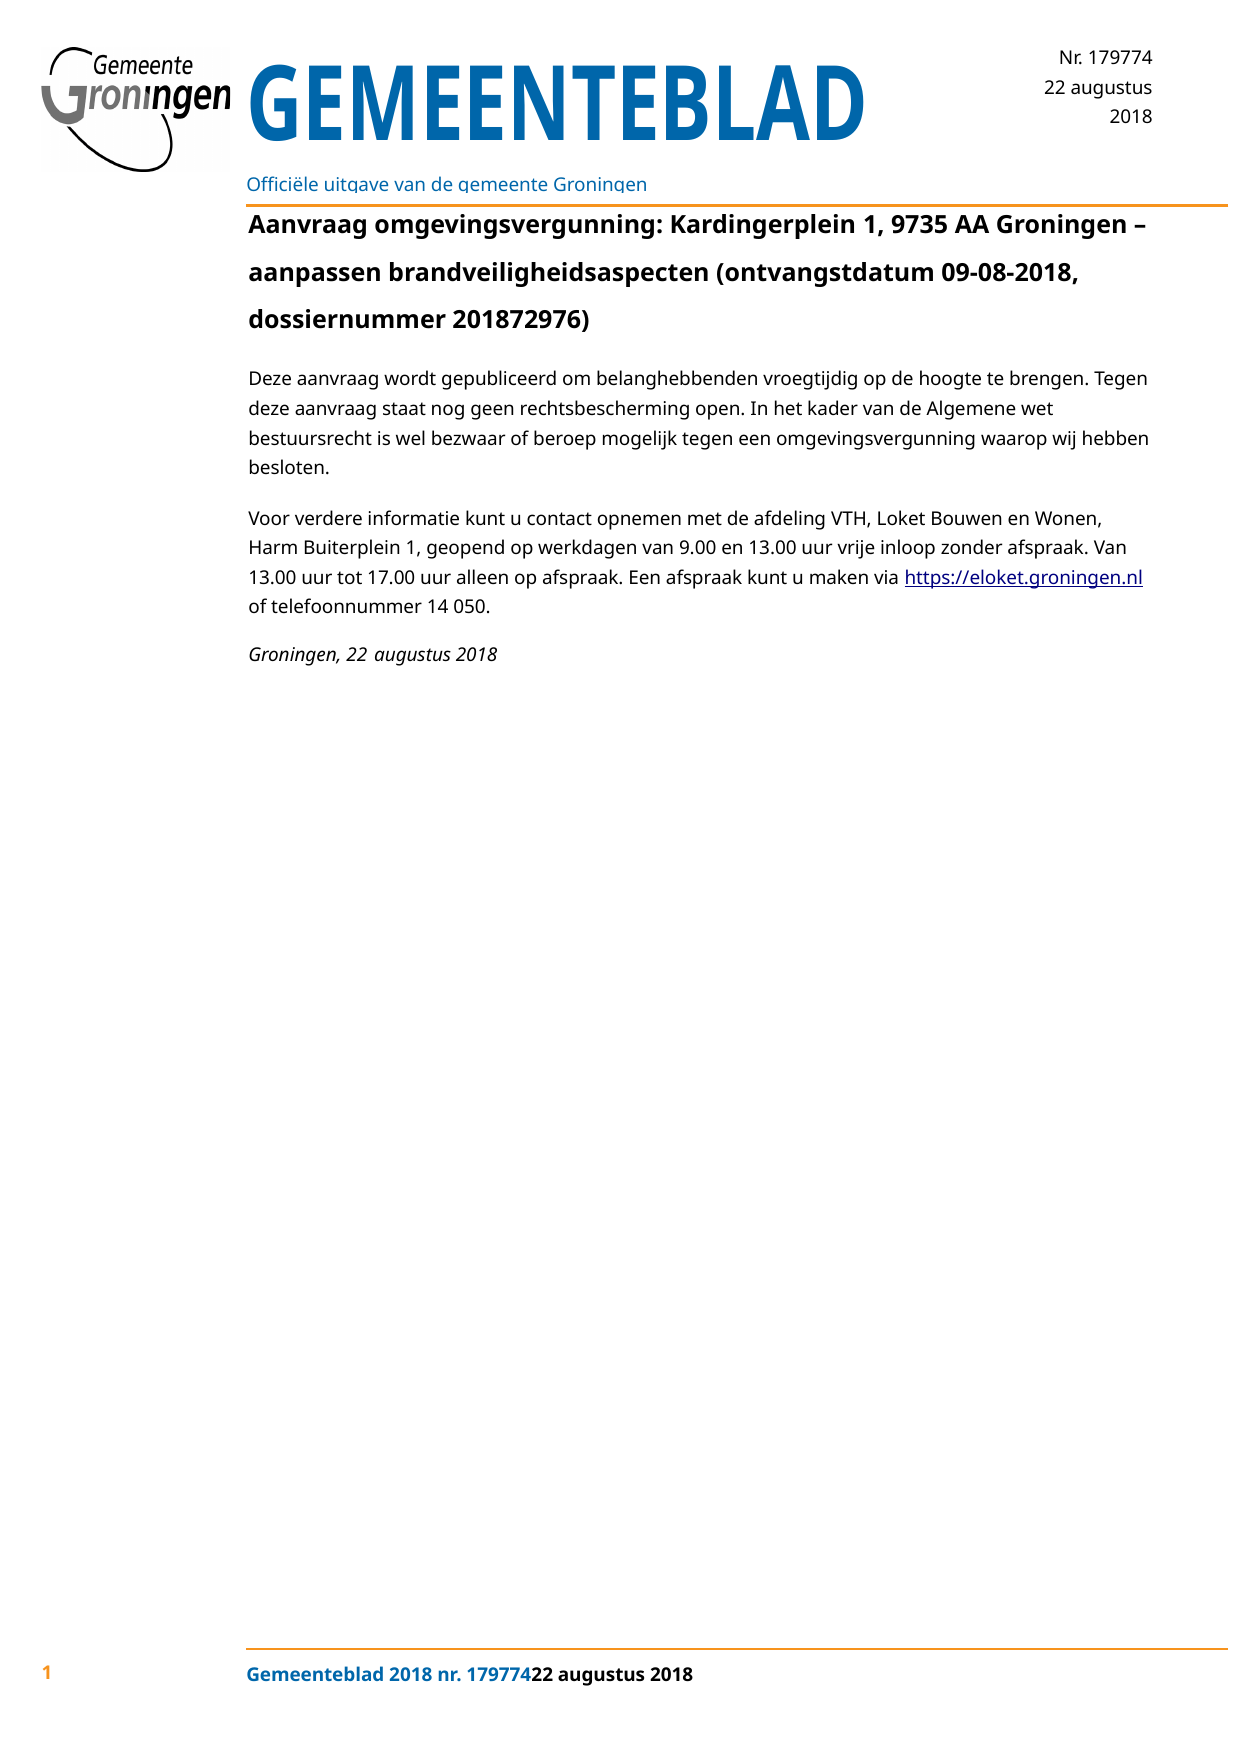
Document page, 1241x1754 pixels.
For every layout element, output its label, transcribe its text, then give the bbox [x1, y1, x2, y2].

text Aanvraag omgevingsvergunning: Kardingerplein 1, 9735 AA Groningen – aanpassen brandveiligheidsaspecten (ontvangstdatum 09-08-2018, dossiernummer 201872976) [248, 207, 1152, 336]
text Deze aanvraag wordt gepubliceerd om belanghebbenden vroegtijdig op de hoogte te brengen. Tegen deze aanvraag staat nog geen rechtsbescherming open. In het kader van de Algemene wet bestuursrecht is wel bezwaar of beroep mogelijk tegen een omgevingsvergunning waarop wij hebben besloten. [248, 366, 1152, 480]
text Groningen, 22 augustus 2018 [248, 641, 1152, 667]
text Voor verdere informatie kunt u contact opnemen met de afdeling VTH, Loket Bouwen en Wonen, Harm Buiterplein 1, geopend op werkdagen van 9.00 en 13.00 uur vrije inloop zonder afspraak. Van 13.00 uur tot 17.00 uur alleen op afspraak. Een afspraak kunt u maken via https://eloket.groningen.nl of telefoonnummer 14 050. [248, 505, 1152, 619]
picture [41, 47, 231, 172]
